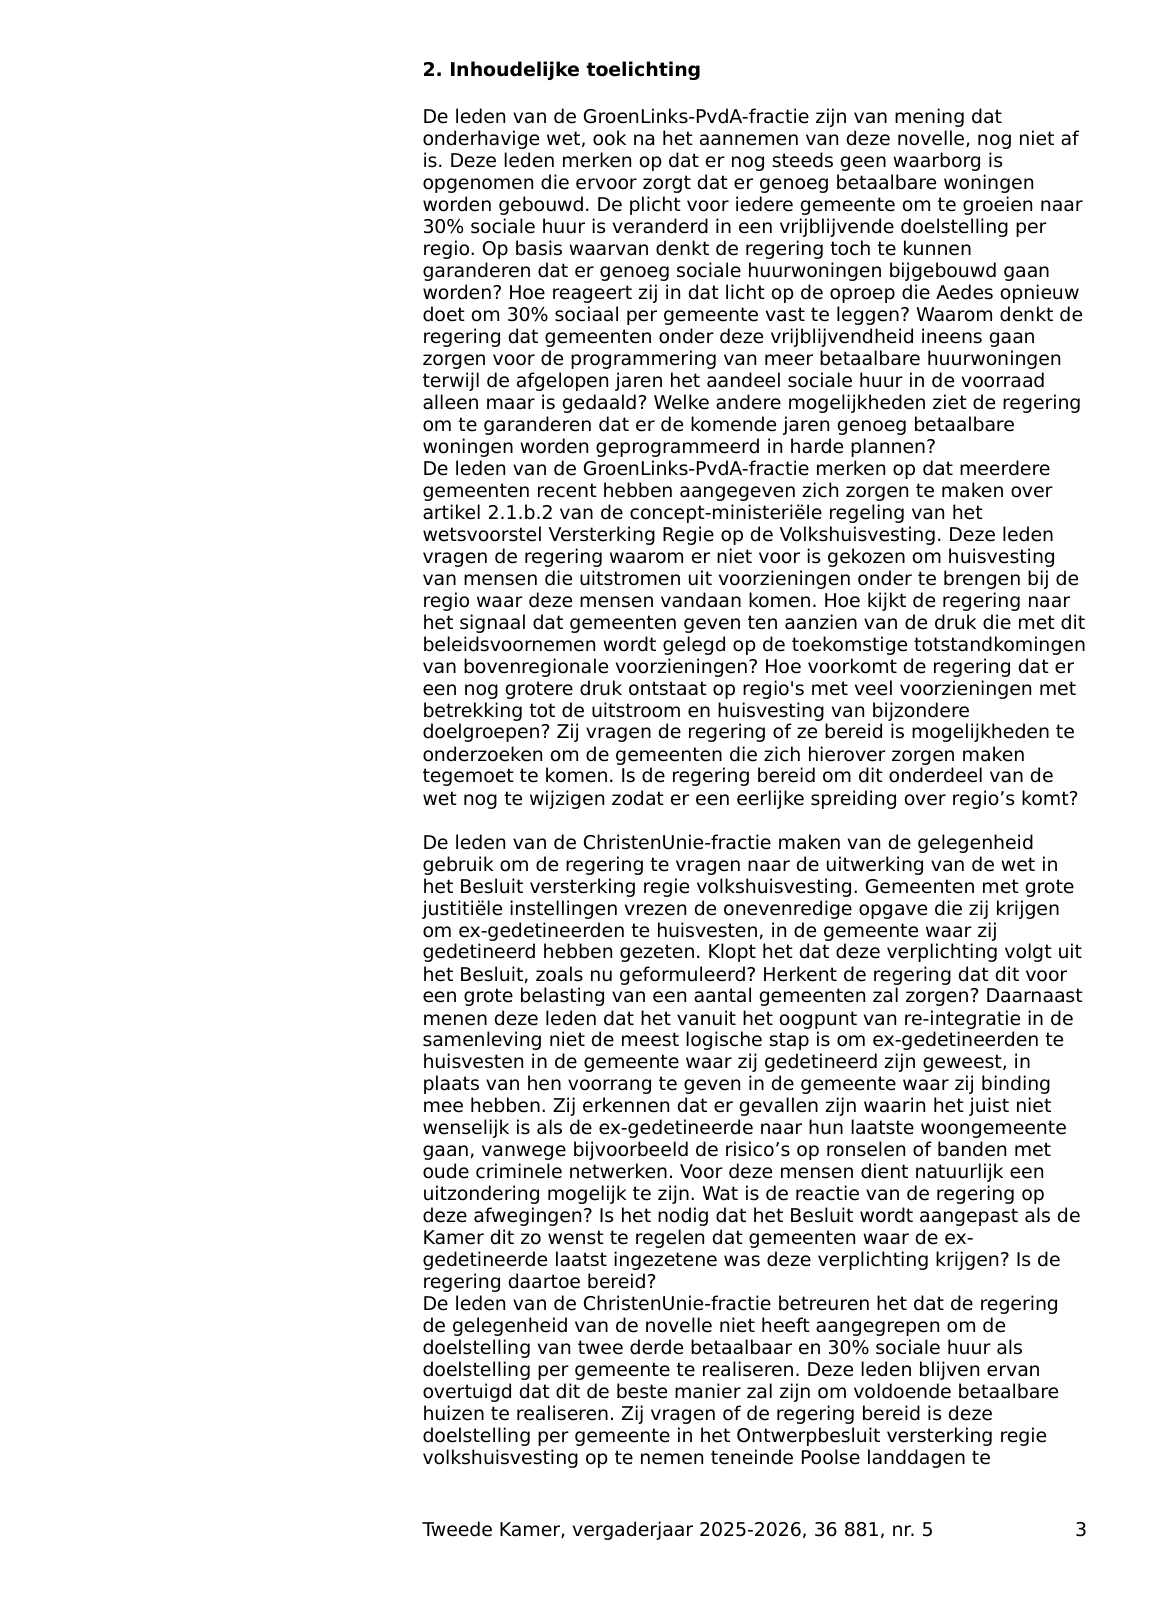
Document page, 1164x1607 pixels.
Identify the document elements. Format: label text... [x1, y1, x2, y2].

text De leden van de GroenLinks-PvdA-fractie merken op dat meerdere gemeenten recent hebben aangegeven zich zorgen te maken over artikel 2.1.b.2 van de concept-ministeriële regeling van het wetsvoorstel Versterking Regie op de Volkshuisvesting. Deze leden vragen de regering waarom er niet voor is gekozen om huisvesting van mensen die uitstromen uit voorzieningen onder te brengen bij de regio waar deze mensen vandaan komen. Hoe kijkt de regering naar het signaal dat gemeenten geven ten aanzien van de druk die met dit beleidsvoornemen wordt gelegd op de toekomstige totstandkomingen van bovenregionale voorzieningen? Hoe voorkomt de regering dat er een nog grotere druk ontstaat op regio's met veel voorzieningen met betrekking tot de uitstroom en huisvesting van bijzondere doelgroepen? Zij vragen de regering of ze bereid is mogelijkheden te onderzoeken om de gemeenten die zich hierover zorgen maken tegemoet te komen. Is de regering bereid om dit onderdeel van de wet nog te wijzigen zodat er een eerlijke spreiding over regio’s komt? [422, 458, 1087, 809]
subtitle 2. Inhoudelijke toelichting [422, 59, 1087, 81]
text De leden van de ChristenUnie-fractie betreuren het dat de regering de gelegenheid van de novelle niet heeft aangegrepen om de doelstelling van twee derde betaalbaar en 30% sociale huur als doelstelling per gemeente te realiseren. Deze leden blijven ervan overtuigd dat dit de beste manier zal zijn om voldoende betaalbare huizen te realiseren. Zij vragen of de regering bereid is deze doelstelling per gemeente in het Ontwerpbesluit versterking regie volkshuisvesting op te nemen teneinde Poolse landdagen te [422, 1293, 1087, 1469]
text De leden van de ChristenUnie-fractie maken van de gelegenheid gebruik om de regering te vragen naar de uitwerking van de wet in het Besluit versterking regie volkshuisvesting. Gemeenten met grote justitiële instellingen vrezen de onevenredige opgave die zij krijgen om ex-gedetineerden te huisvesten, in de gemeente waar zij gedetineerd hebben gezeten. Klopt het dat deze verplichting volgt uit het Besluit, zoals nu geformuleerd? Herkent de regering dat dit voor een grote belasting van een aantal gemeenten zal zorgen? Daarnaast menen deze leden dat het vanuit het oogpunt van re-integratie in de samenleving niet de meest logische stap is om ex-gedetineerden te huisvesten in de gemeente waar zij gedetineerd zijn geweest, in plaats van hen voorrang te geven in de gemeente waar zij binding mee hebben. Zij erkennen dat er gevallen zijn waarin het juist niet wenselijk is als de ex-gedetineerde naar hun laatste woongemeente gaan, vanwege bijvoorbeeld de risico’s op ronselen of banden met oude criminele netwerken. Voor deze mensen dient natuurlijk een uitzondering mogelijk te zijn. Wat is de reactie van de regering op deze afwegingen? Is het nodig dat het Besluit wordt aangepast als de Kamer dit zo wenst te regelen dat gemeenten waar de ex-gedetineerde laatst ingezetene was deze verplichting krijgen? Is de regering daartoe bereid? [422, 832, 1087, 1293]
text De leden van de GroenLinks-PvdA-fractie zijn van mening dat onderhavige wet, ook na het aannemen van deze novelle, nog niet af is. Deze leden merken op dat er nog steeds geen waarborg is opgenomen die ervoor zorgt dat er genoeg betaalbare woningen worden gebouwd. De plicht voor iedere gemeente om te groeien naar 30% sociale huur is veranderd in een vrijblijvende doelstelling per regio. Op basis waarvan denkt de regering toch te kunnen garanderen dat er genoeg sociale huurwoningen bijgebouwd gaan worden? Hoe reageert zij in dat licht op de oproep die Aedes opnieuw doet om 30% sociaal per gemeente vast te leggen? Waarom denkt de regering dat gemeenten onder deze vrijblijvendheid ineens gaan zorgen voor de programmering van meer betaalbare huurwoningen terwijl de afgelopen jaren het aandeel sociale huur in de voorraad alleen maar is gedaald? Welke andere mogelijkheden ziet de regering om te garanderen dat er de komende jaren genoeg betaalbare woningen worden geprogrammeerd in harde plannen? [422, 106, 1087, 458]
